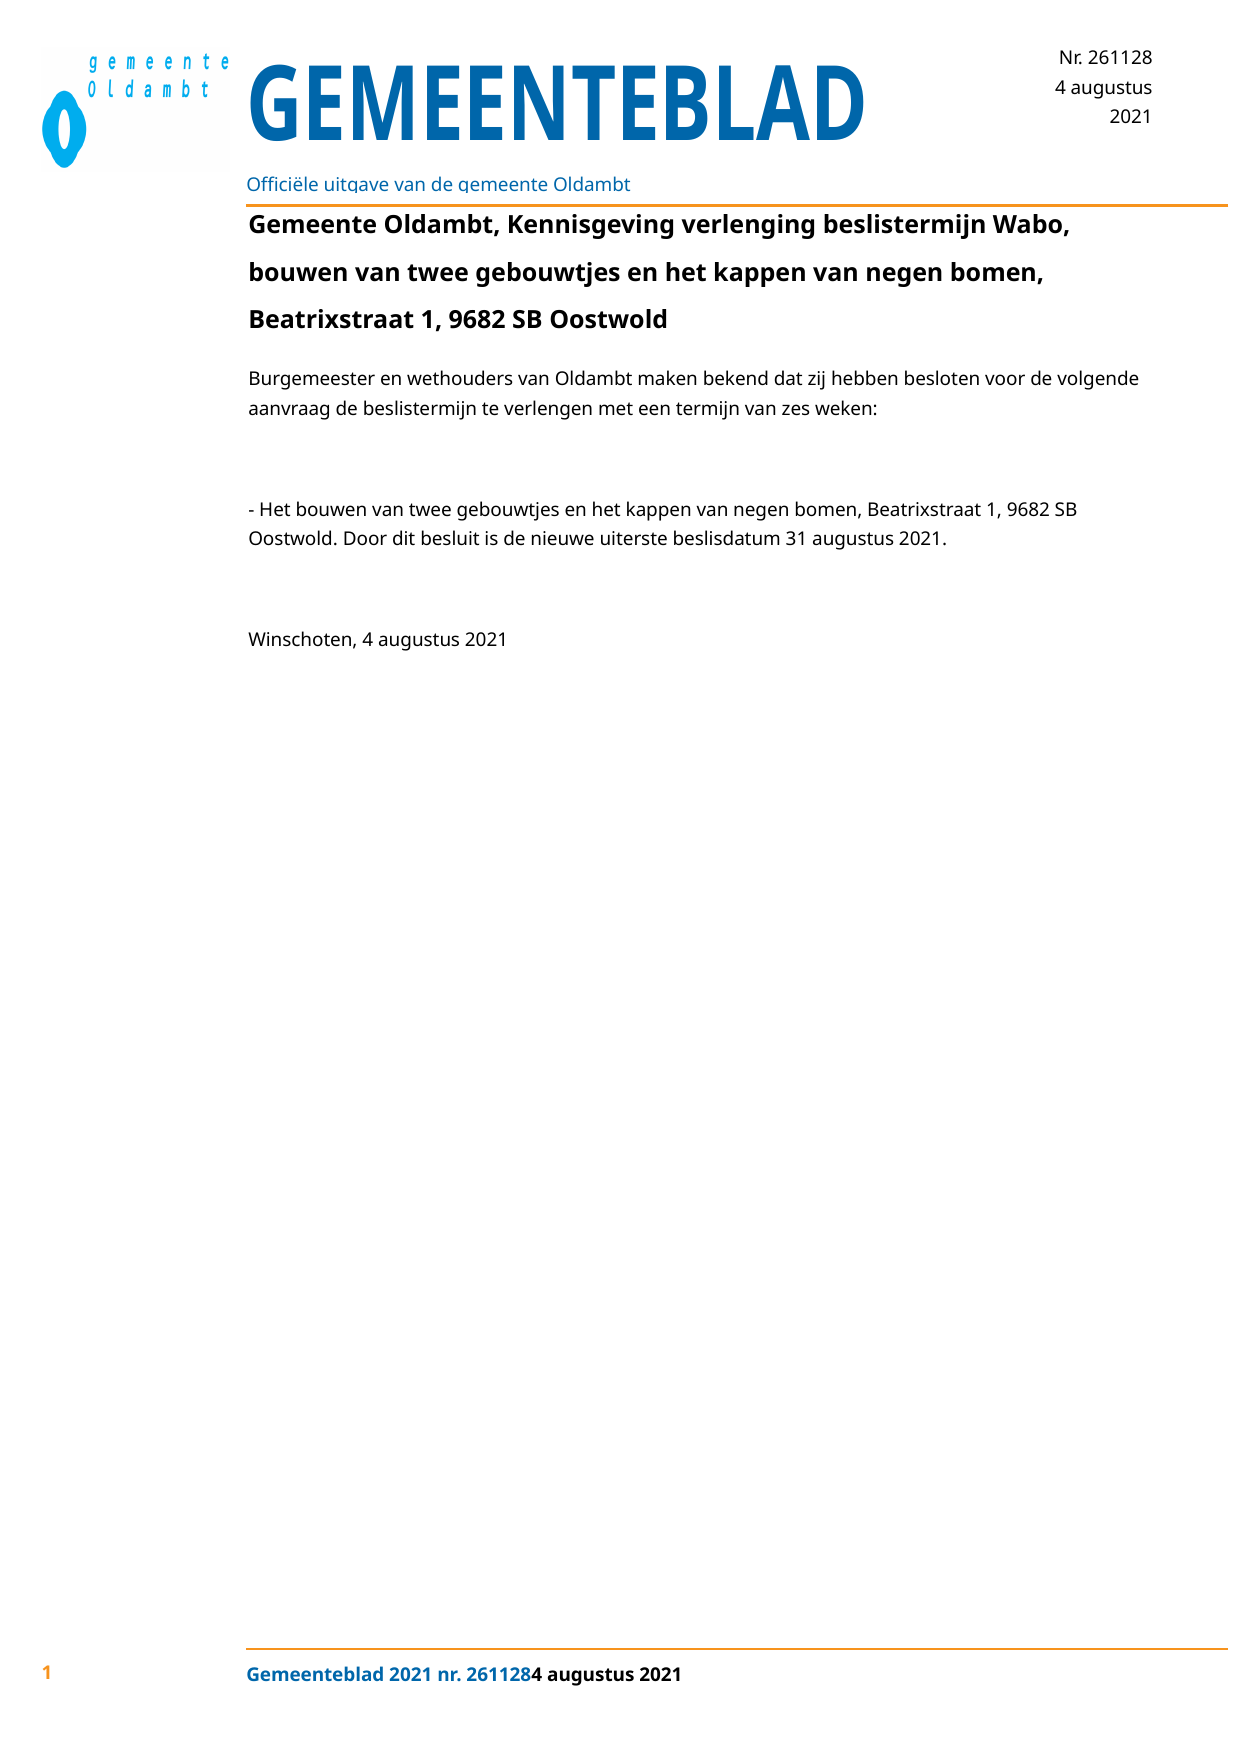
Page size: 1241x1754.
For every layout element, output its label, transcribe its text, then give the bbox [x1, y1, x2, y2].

text - Het bouwen van twee gebouwtjes en het kappen van negen bomen, Beatrixstraat 1, 9682 SB Oostwold. Door dit besluit is de nieuwe uiterste beslisdatum 31 augustus 2021. [248, 496, 1152, 551]
text Burgemeester en wethouders van Oldambt maken bekend dat zij hebben besloten voor de volgende aanvraag de beslistermijn te verlengen met een termijn van zes weken: [248, 366, 1152, 421]
text Winschoten, 4 augustus 2021 [248, 626, 1152, 652]
text Gemeente Oldambt, Kennisgeving verlenging beslistermijn Wabo, bouwen van twee gebouwtjes en het kappen van negen bomen, Beatrixstraat 1, 9682 SB Oostwold [248, 207, 1152, 336]
picture [41, 47, 231, 172]
